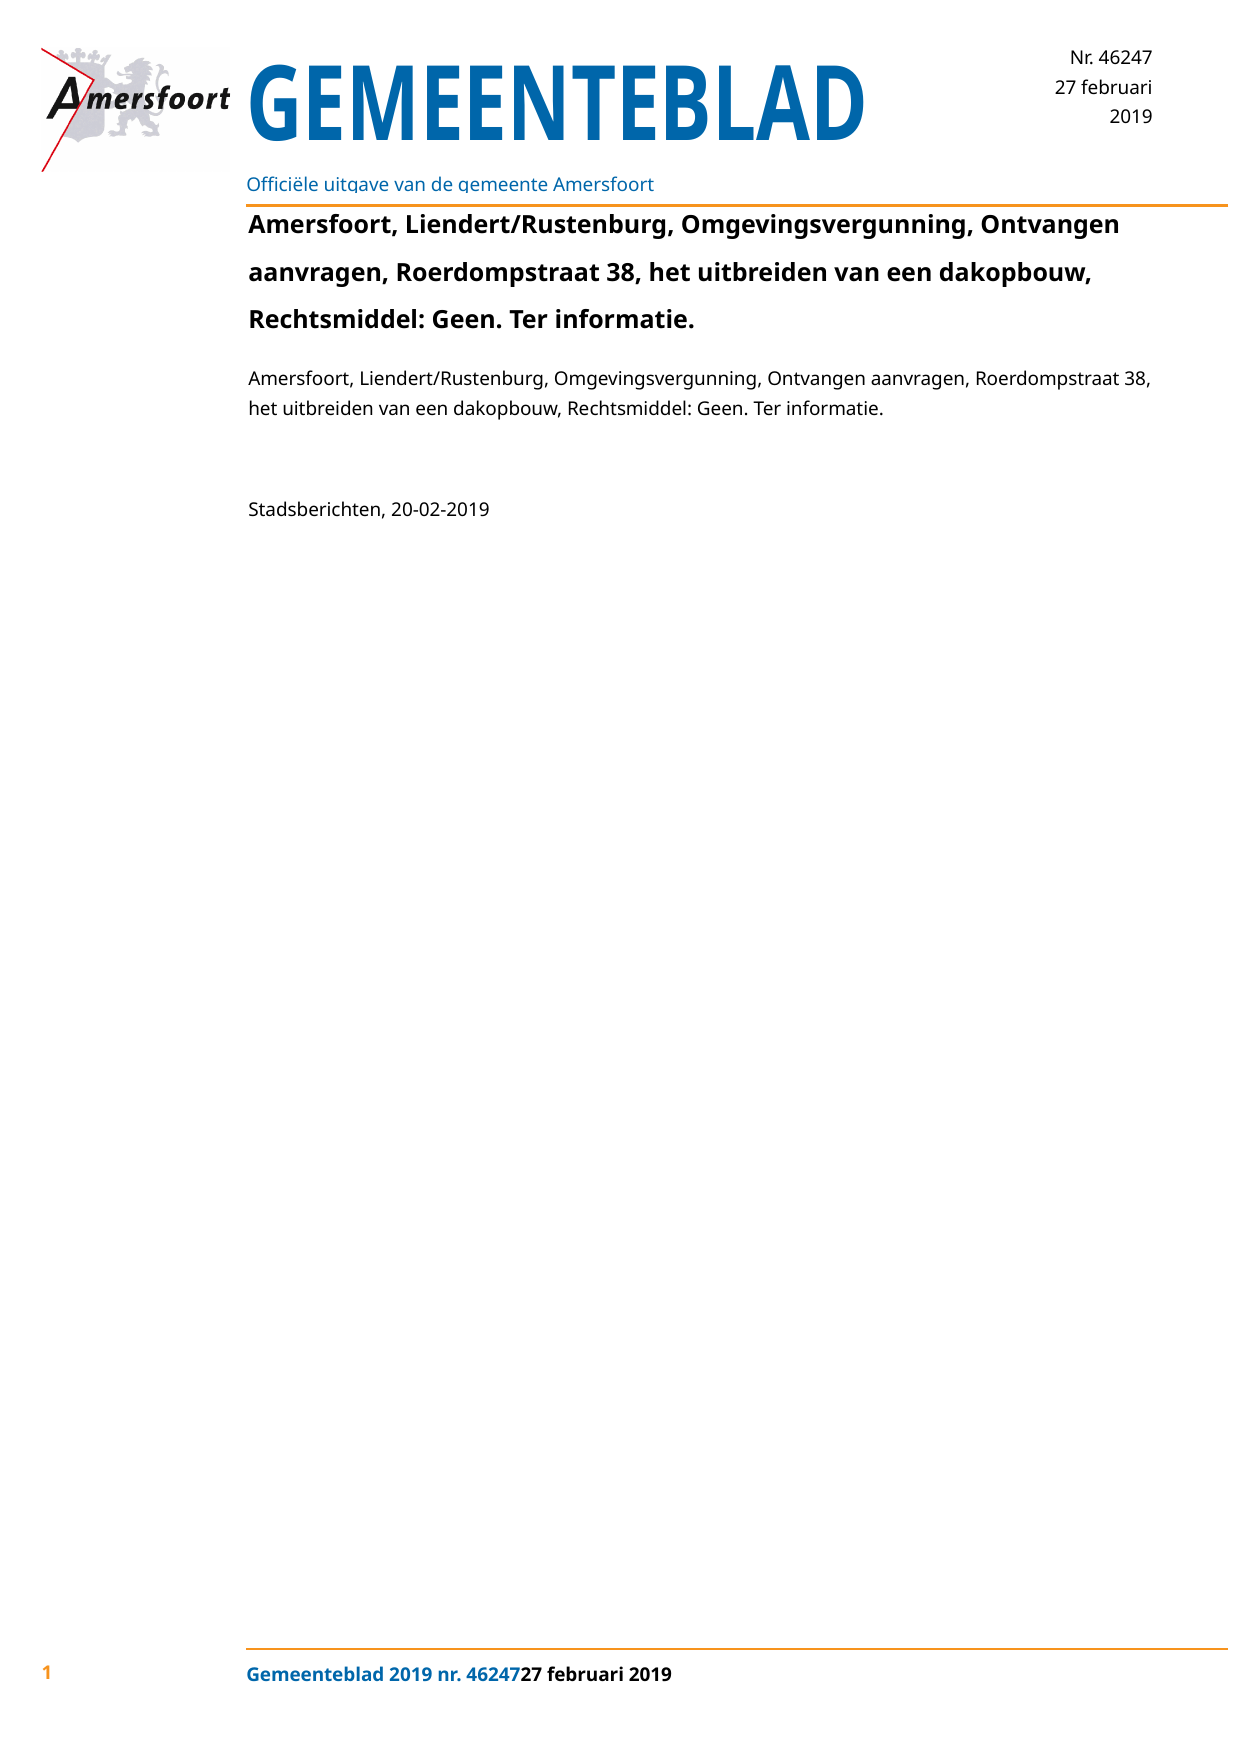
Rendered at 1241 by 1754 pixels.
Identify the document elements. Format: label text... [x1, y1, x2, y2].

picture [41, 47, 231, 172]
text Amersfoort, Liendert/Rustenburg, Omgevingsvergunning, Ontvangen aanvragen, Roerdompstraat 38, het uitbreiden van een dakopbouw, Rechtsmiddel: Geen. Ter informatie. [248, 207, 1152, 336]
text Amersfoort, Liendert/Rustenburg, Omgevingsvergunning, Ontvangen aanvragen, Roerdompstraat 38, het uitbreiden van een dakopbouw, Rechtsmiddel: Geen. Ter informatie. [248, 366, 1152, 421]
text Stadsberichten, 20-02-2019 [248, 496, 1152, 522]
